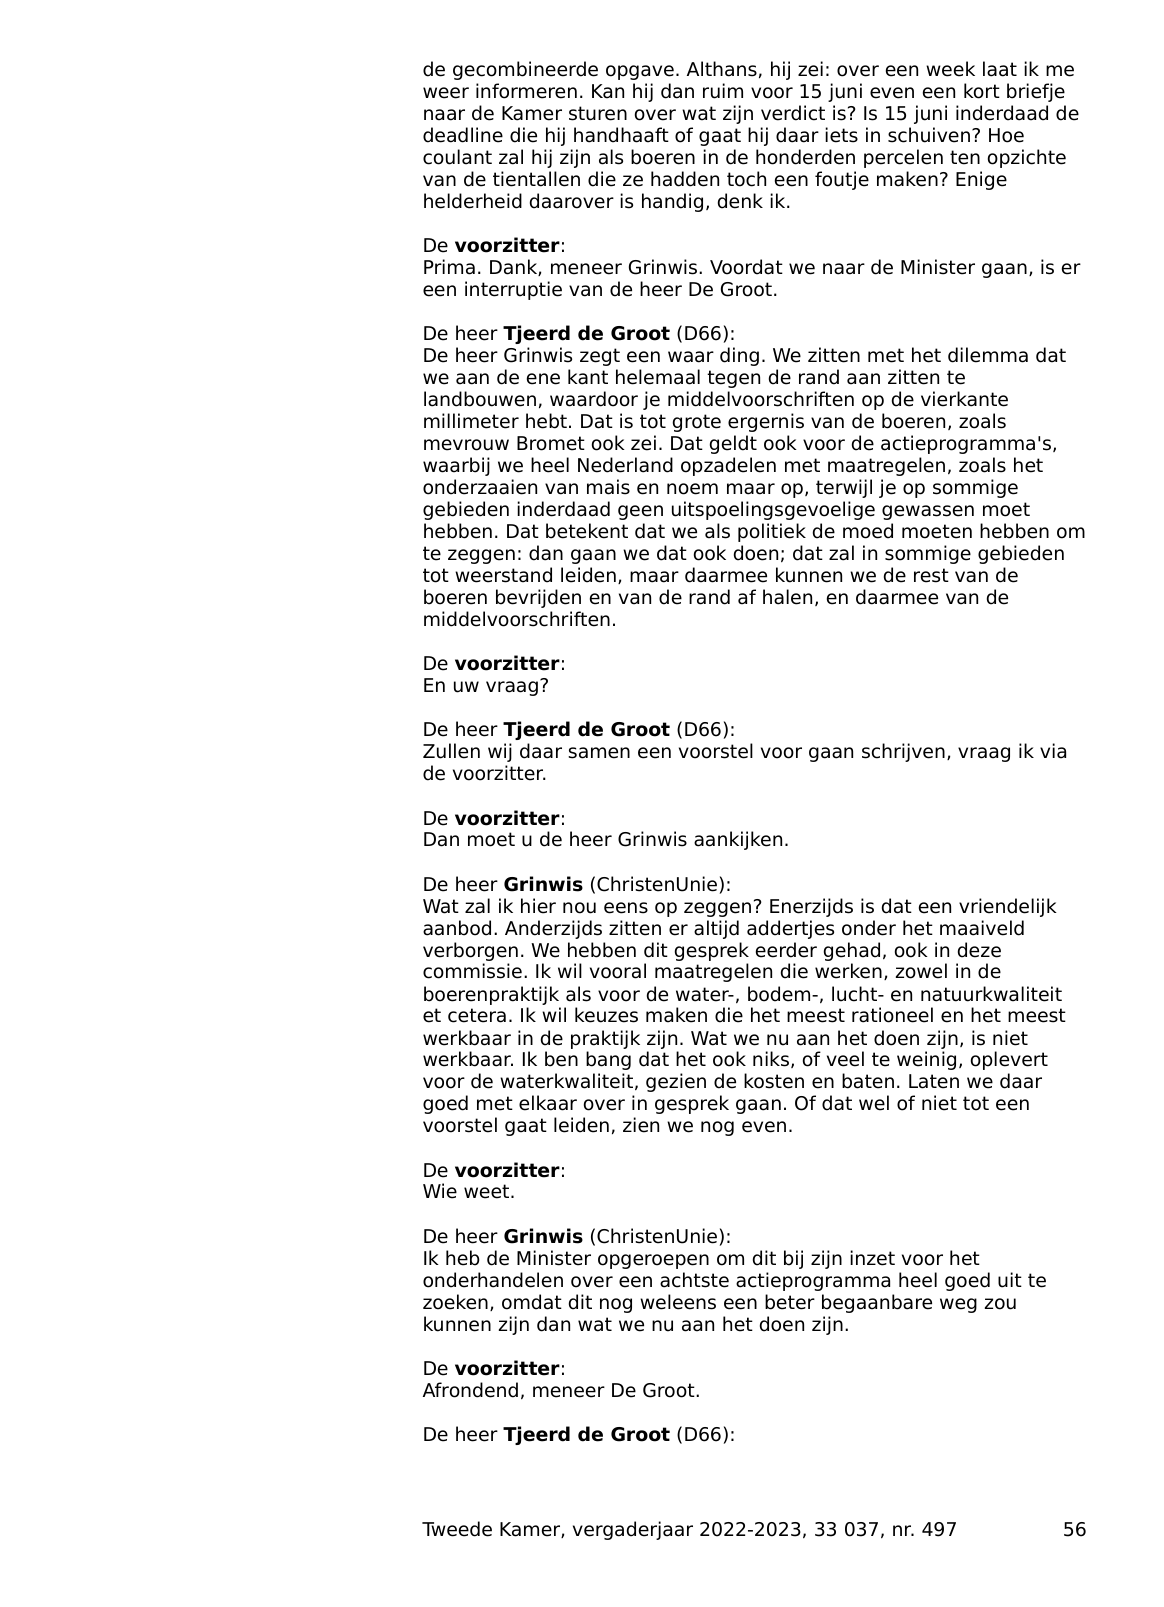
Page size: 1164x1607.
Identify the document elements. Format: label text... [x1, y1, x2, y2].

text de gecombineerde opgave. Althans, hij zei: over een week laat ik me weer informeren. Kan hij dan ruim voor 15 juni even een kort briefje naar de Kamer sturen over wat zijn verdict is? Is 15 juni inderdaad de deadline die hij handhaaft of gaat hij daar iets in schuiven? Hoe coulant zal hij zijn als boeren in de honderden percelen ten opzichte van de tientallen die ze hadden toch een foutje maken? Enige helderheid daarover is handig, denk ik. [422, 59, 1087, 213]
text De heer Grinwis zegt een waar ding. We zitten met het dilemma dat we aan de ene kant helemaal tegen de rand aan zitten te landbouwen, waardoor je middelvoorschriften op de vierkante millimeter hebt. Dat is tot grote ergernis van de boeren, zoals mevrouw Bromet ook zei. Dat geldt ook voor de actieprogramma's, waarbij we heel Nederland opzadelen met maatregelen, zoals het onderzaaien van mais en noem maar op, terwijl je op sommige gebieden inderdaad geen uitspoelingsgevoelige gewassen moet hebben. Dat betekent dat we als politiek de moed moeten hebben om te zeggen: dan gaan we dat ook doen; dat zal in sommige gebieden tot weerstand leiden, maar daarmee kunnen we de rest van de boeren bevrijden en van de rand af halen, en daarmee van de middelvoorschriften. [422, 345, 1087, 631]
text De heer Tjeerd de Groot (D66): [422, 719, 1087, 741]
text De voorzitter: [422, 807, 1087, 829]
text De heer Grinwis (ChristenUnie): [422, 1226, 1087, 1248]
text De heer Grinwis (ChristenUnie): [422, 873, 1087, 896]
text De heer Tjeerd de Groot (D66): [422, 323, 1087, 345]
text En uw vraag? [422, 675, 1087, 697]
text De voorzitter: [422, 1159, 1087, 1181]
text Ik heb de Minister opgeroepen om dit bij zijn inzet voor het onderhandelen over een achtste actieprogramma heel goed uit te zoeken, omdat dit nog weleens een beter begaanbare weg zou kunnen zijn dan wat we nu aan het doen zijn. [422, 1248, 1087, 1336]
text Prima. Dank, meneer Grinwis. Voordat we naar de Minister gaan, is er een interruptie van de heer De Groot. [422, 257, 1087, 301]
text De voorzitter: [422, 1358, 1087, 1380]
text Dan moet u de heer Grinwis aankijken. [422, 829, 1087, 851]
text Wat zal ik hier nou eens op zeggen? Enerzijds is dat een vriendelijk aanbod. Anderzijds zitten er altijd addertjes onder het maaiveld verborgen. We hebben dit gesprek eerder gehad, ook in deze commissie. Ik wil vooral maatregelen die werken, zowel in de boerenpraktijk als voor de water-, bodem-, lucht- en natuurkwaliteit et cetera. Ik wil keuzes maken die het meest rationeel en het meest werkbaar in de praktijk zijn. Wat we nu aan het doen zijn, is niet werkbaar. Ik ben bang dat het ook niks, of veel te weinig, oplevert voor de waterkwaliteit, gezien de kosten en baten. Laten we daar goed met elkaar over in gesprek gaan. Of dat wel of niet tot een voorstel gaat leiden, zien we nog even. [422, 896, 1087, 1137]
text Afrondend, meneer De Groot. [422, 1380, 1087, 1402]
text De heer Tjeerd de Groot (D66): [422, 1424, 1087, 1446]
text Wie weet. [422, 1181, 1087, 1203]
text De voorzitter: [422, 235, 1087, 257]
text De voorzitter: [422, 653, 1087, 675]
text Zullen wij daar samen een voorstel voor gaan schrijven, vraag ik via de voorzitter. [422, 741, 1087, 785]
